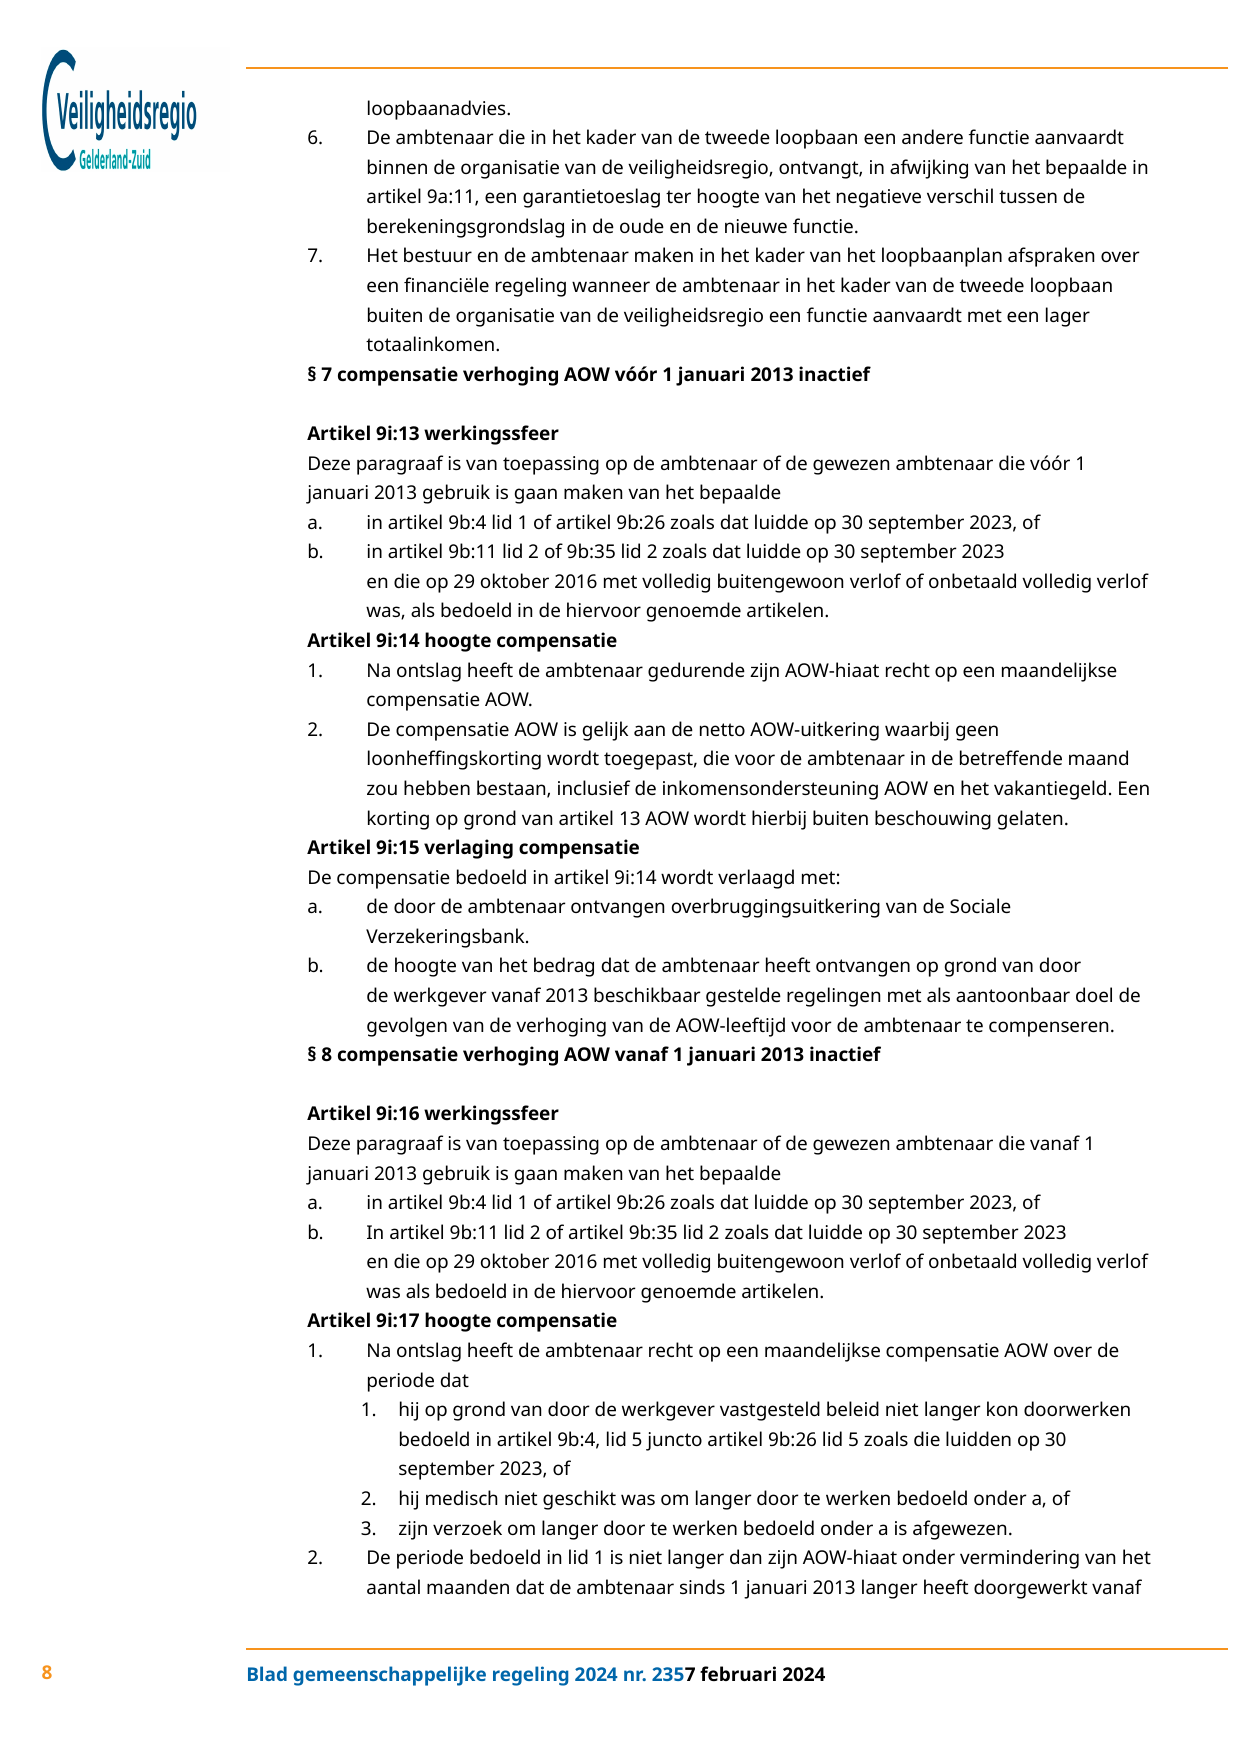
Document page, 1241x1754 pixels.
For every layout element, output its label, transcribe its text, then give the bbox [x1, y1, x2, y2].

list De compensatie bedoeld in artikel 9i:14 wordt verlaagd met: [248, 864, 1152, 890]
list en die op 29 oktober 2016 met volledig buitengewoon verlof of onbetaald volledig verlof was, als bedoeld in de hiervoor genoemde artikelen. [307, 568, 1152, 623]
list Het bestuur en de ambtenaar maken in het kader van het loopbaanplan afspraken over een financiële regeling wanneer de ambtenaar in het kader van de tweede loopbaan buiten de organisatie van de veiligheidsregio een functie aanvaardt met een lager totaalinkomen. [307, 243, 1152, 357]
list hij medisch niet geschikt was om langer door te werken bedoeld onder a, of [361, 1485, 1152, 1511]
list Artikel 9i:14 hoogte compensatie [248, 627, 1152, 653]
list Artikel 9i:17 hoogte compensatie [248, 1308, 1152, 1333]
list Deze paragraaf is van toepassing op de ambtenaar of de gewezen ambtenaar die vanaf 1 januari 2013 gebruik is gaan maken van het bepaalde [248, 1130, 1152, 1186]
list Artikel 9i:16 werkingssfeer [248, 1101, 1152, 1126]
list de door de ambtenaar ontvangen overbruggingsuitkering van de Sociale Verzekeringsbank. [307, 893, 1152, 949]
list § 8 compensatie verhoging AOW vanaf 1 januari 2013 inactief [248, 1041, 1152, 1067]
list Artikel 9i:15 verlaging compensatie [248, 834, 1152, 860]
list de hoogte van het bedrag dat de ambtenaar heeft ontvangen op grond van door de werkgever vanaf 2013 beschikbaar gestelde regelingen met als aantoonbaar doel de gevolgen van de verhoging van de AOW-leeftijd voor de ambtenaar te compenseren. [307, 953, 1152, 1038]
picture [41, 47, 231, 172]
list en die op 29 oktober 2016 met volledig buitengewoon verlof of onbetaald volledig verlof was als bedoeld in de hiervoor genoemde artikelen. [307, 1248, 1152, 1304]
list In artikel 9b:11 lid 2 of artikel 9b:35 lid 2 zoals dat luidde op 30 september 2023 [307, 1219, 1152, 1245]
list Deze paragraaf is van toepassing op de ambtenaar of de gewezen ambtenaar die vóór 1 januari 2013 gebruik is gaan maken van het bepaalde [248, 450, 1152, 505]
list in artikel 9b:4 lid 1 of artikel 9b:26 zoals dat luidde op 30 september 2023, of [307, 1189, 1152, 1215]
list in artikel 9b:11 lid 2 of 9b:35 lid 2 zoals dat luidde op 30 september 2023 [307, 538, 1152, 564]
list Artikel 9i:13 werkingssfeer [248, 420, 1152, 446]
list Na ontslag heeft de ambtenaar recht op een maandelijkse compensatie AOW over de periode dat [307, 1337, 1152, 1393]
list De ambtenaar die in het kader van de tweede loopbaan een andere functie aanvaardt binnen de organisatie van de veiligheidsregio, ontvangt, in afwijking van het bepaalde in artikel 9a:11, een garantietoeslag ter hoogte van het negatieve verschil tussen de berekeningsgrondslag in de oude en de nieuwe functie. [307, 124, 1152, 239]
list loopbaanadvies. [307, 95, 1152, 121]
list De compensatie AOW is gelijk aan de netto AOW-uitkering waarbij geen loonheffingskorting wordt toegepast, die voor de ambtenaar in de betreffende maand zou hebben bestaan, inclusief de inkomensondersteuning AOW en het vakantiegeld. Een korting op grond van artikel 13 AOW wordt hierbij buiten beschouwing gelaten. [307, 716, 1152, 831]
list zijn verzoek om langer door te werken bedoeld onder a is afgewezen. [361, 1515, 1152, 1541]
list § 7 compensatie verhoging AOW vóór 1 januari 2013 inactief [248, 361, 1152, 387]
list in artikel 9b:4 lid 1 of artikel 9b:26 zoals dat luidde op 30 september 2023, of [307, 509, 1152, 535]
list Na ontslag heeft de ambtenaar gedurende zijn AOW-hiaat recht op een maandelijkse compensatie AOW. [307, 657, 1152, 712]
list hij op grond van door de werkgever vastgesteld beleid niet langer kon doorwerken bedoeld in artikel 9b:4, lid 5 juncto artikel 9b:26 lid 5 zoals die luidden op 30 september 2023, of [361, 1396, 1152, 1481]
list De periode bedoeld in lid 1 is niet langer dan zijn AOW-hiaat onder vermindering van het aantal maanden dat de ambtenaar sinds 1 januari 2013 langer heeft doorgewerkt vanaf [307, 1544, 1152, 1600]
